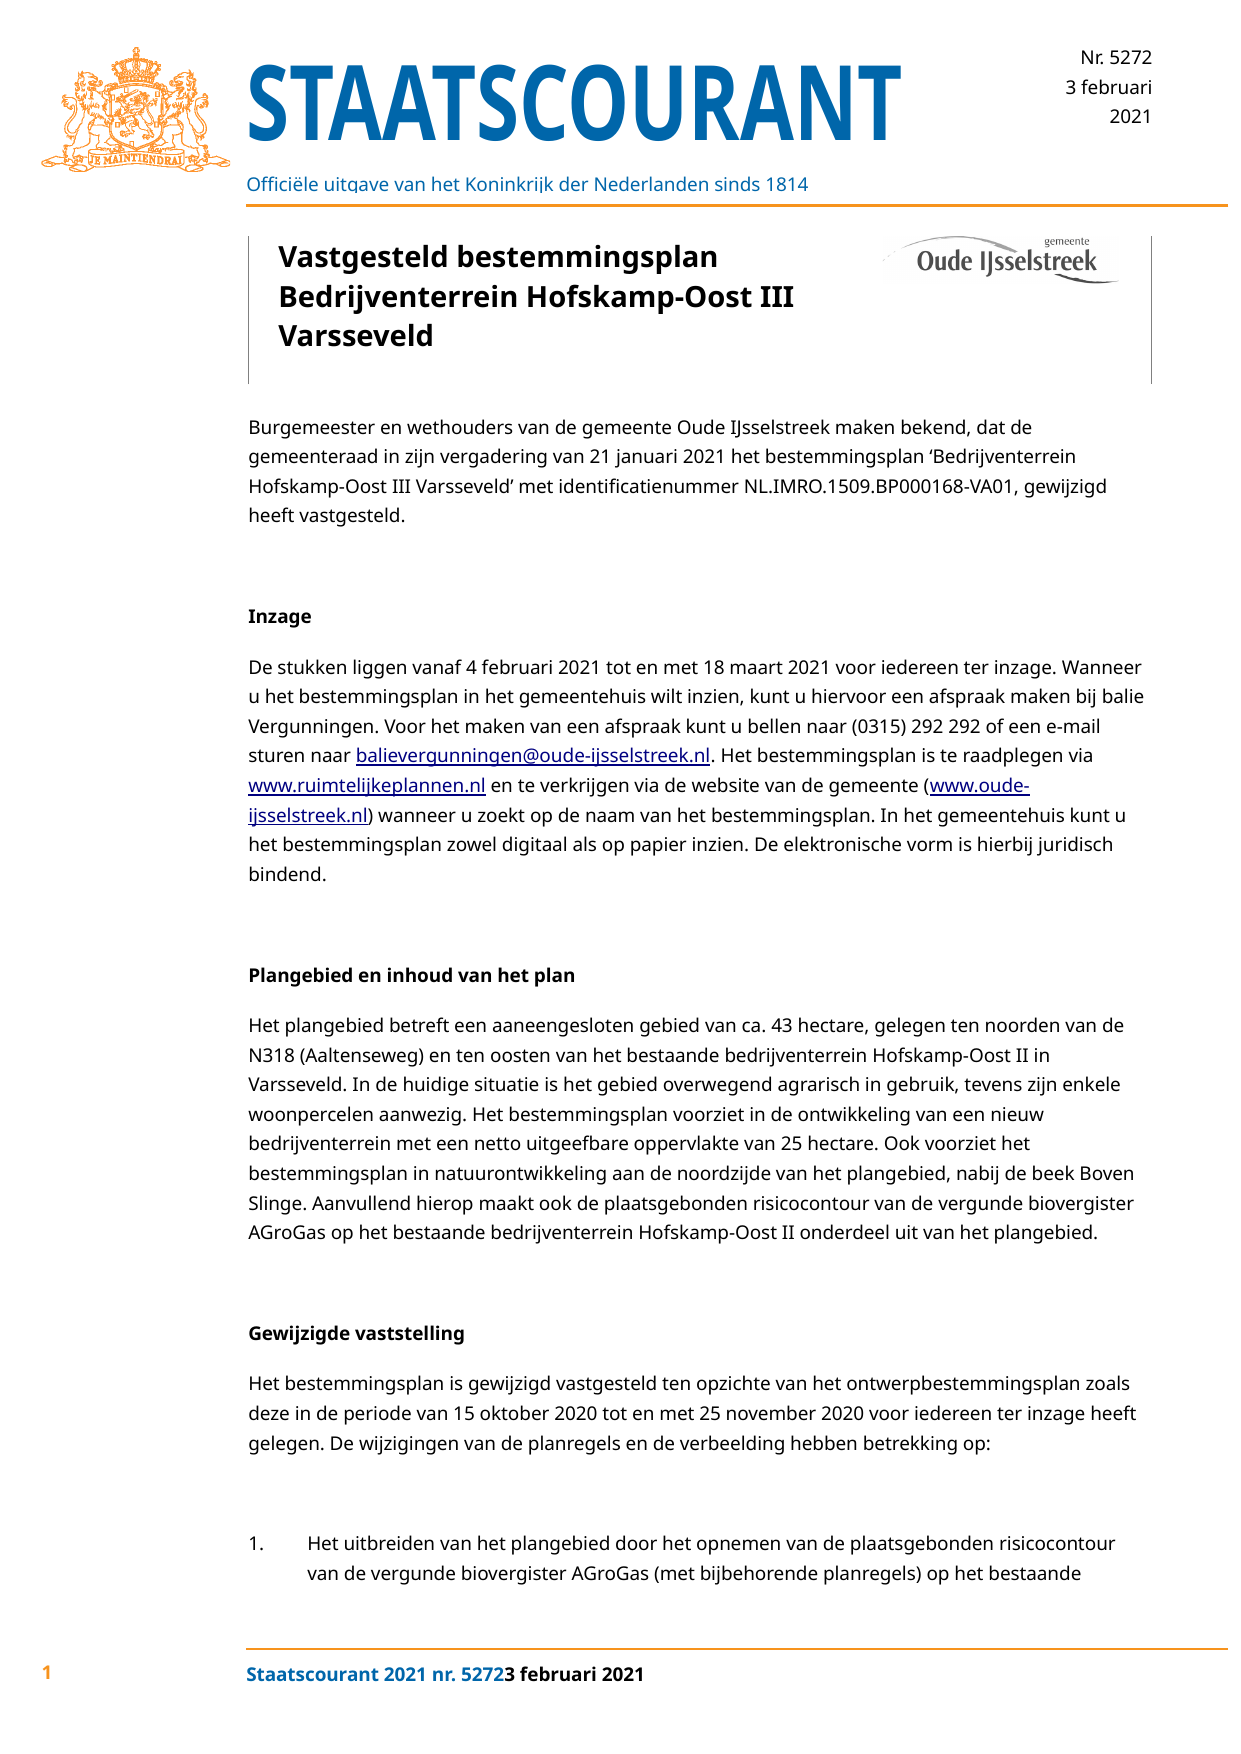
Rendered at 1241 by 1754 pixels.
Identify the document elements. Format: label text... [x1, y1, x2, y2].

text Gewijzigde vaststelling [248, 1320, 1152, 1346]
text Het bestemmingsplan is gewijzigd vastgesteld ten opzichte van het ontwerpbestemmingsplan zoals deze in de periode van 15 oktober 2020 tot en met 25 november 2020 voor iedereen ter inzage heeft gelegen. De wijzigingen van de planregels en de verbeelding hebben betrekking op: [248, 1371, 1152, 1456]
table_header Vastgesteld bestemmingsplan Bedrijventerrein Hofskamp-Oost III Varsseveld [249, 236, 850, 384]
text Burgemeester en wethouders van de gemeente Oude IJsselstreek maken bekend, dat de gemeenteraad in zijn vergadering van 21 januari 2021 het bestemmingsplan ‘Bedrijventerrein Hofskamp-Oost III Varsseveld’ met identificatienummer NL.IMRO.1509.BP000168-VA01, gewijzigd heeft vastgesteld. [248, 414, 1152, 528]
text Plangebied en inhoud van het plan [248, 962, 1152, 988]
text De stukken liggen vanaf 4 februari 2021 tot en met 18 maart 2021 voor iedereen ter inzage. Wanneer u het bestemmingsplan in het gemeentehuis wilt inzien, kunt u hiervoor een afspraak maken bij balie Vergunningen. Voor het maken van een afspraak kunt u bellen naar (0315) 292 292 of een e-mail sturen naar balievergunningen@oude-ijsselstreek.nl. Het bestemmingsplan is te raadplegen via www.ruimtelijkeplannen.nl en te verkrijgen via de website van de gemeente (www.oude-ijsselstreek.nl) wanneer u zoekt op de naam van het bestemmingsplan. In het gemeentehuis kunt u het bestemmingsplan zowel digitaal als op papier inzien. De elektronische vorm is hierbij juridisch bindend. [248, 654, 1152, 887]
list Het uitbreiden van het plangebied door het opnemen van de plaatsgebonden risicocontour van de vergunde biovergister AGroGas (met bijbehorende planregels) op het bestaande [248, 1531, 1152, 1586]
picture [882, 236, 1119, 284]
table_header [850, 236, 1151, 384]
text Inzage [248, 603, 1152, 629]
picture [41, 47, 231, 172]
text Het plangebied betreft een aaneengesloten gebied van ca. 43 hectare, gelegen ten noorden van de N318 (Aaltenseweg) en ten oosten van het bestaande bedrijventerrein Hofskamp-Oost II in Varsseveld. In de huidige situatie is het gebied overwegend agrarisch in gebruik, tevens zijn enkele woonpercelen aanwezig. Het bestemmingsplan voorziet in de ontwikkeling van een nieuw bedrijventerrein met een netto uitgeefbare oppervlakte van 25 hectare. Ook voorziet het bestemmingsplan in natuurontwikkeling aan de noordzijde van het plangebied, nabij de beek Boven Slinge. Aanvullend hierop maakt ook de plaatsgebonden risicocontour van de vergunde biovergister AGroGas op het bestaande bedrijventerrein Hofskamp-Oost II onderdeel uit van het plangebied. [248, 1012, 1152, 1245]
